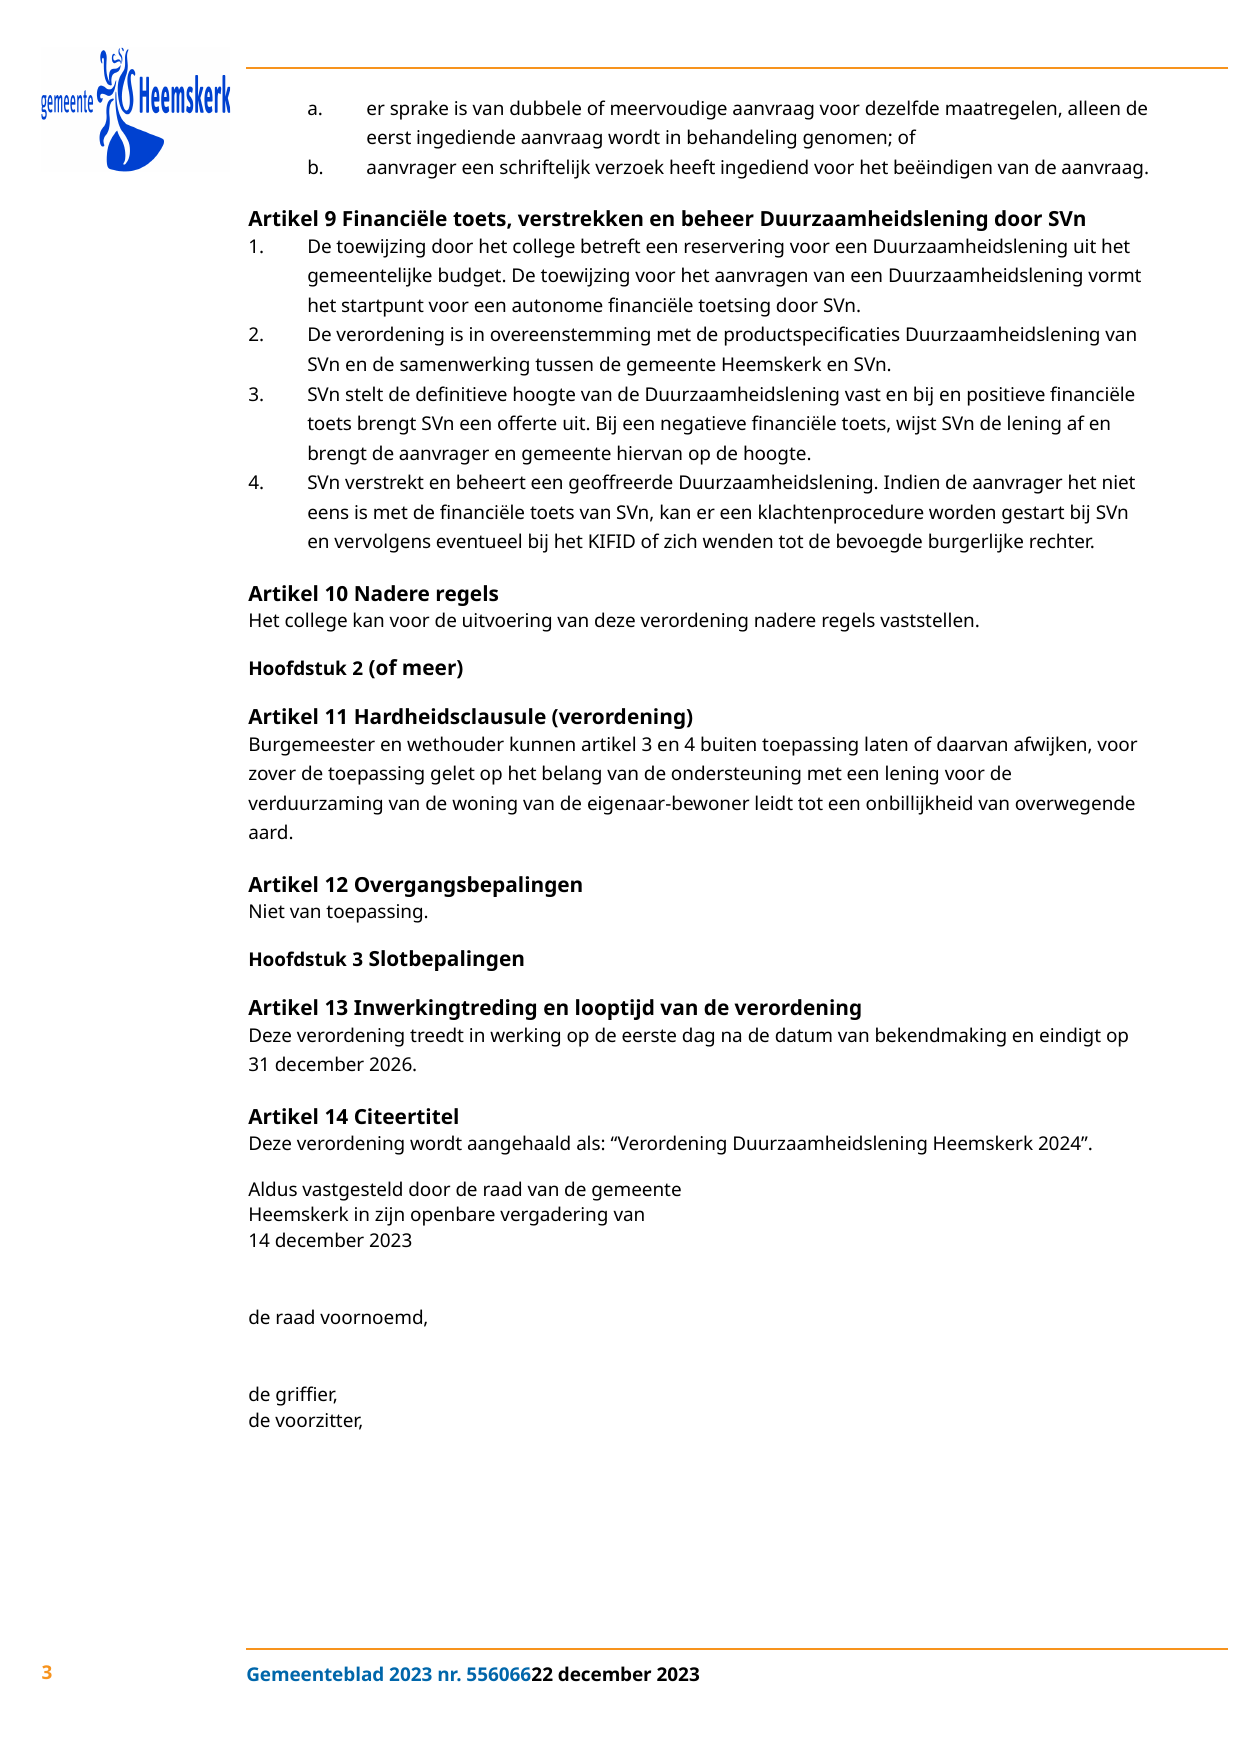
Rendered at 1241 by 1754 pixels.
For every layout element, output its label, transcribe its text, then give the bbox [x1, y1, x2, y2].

text Heemskerk in zijn openbare vergadering van [248, 1202, 1152, 1227]
text Artikel 10 Nadere regels [248, 579, 1152, 607]
text Niet van toepassing. [248, 898, 1152, 924]
list SVn verstrekt en beheert een geoffreerde Duurzaamheidslening. Indien de aanvrager het niet eens is met de financiële toets van SVn, kan er een klachtenprocedure worden gestart bij SVn en vervolgens eventueel bij het KIFID of zich wenden tot de bevoegde burgerlijke rechter. [248, 469, 1152, 554]
list De verordening is in overeenstemming met de productspecificaties Duurzaamheidslening van SVn en de samenwerking tussen de gemeente Heemskerk en SVn. [248, 322, 1152, 377]
text Het college kan voor de uitvoering van deze verordening nadere regels vaststellen. [248, 607, 1152, 633]
text Deze verordening wordt aangehaald als: “Verordening Duurzaamheidslening Heemskerk 2024”. [248, 1130, 1152, 1156]
text Aldus vastgesteld door de raad van de gemeente [248, 1176, 1152, 1202]
text Artikel 11 Hardheidsclausule (verordening) [248, 702, 1152, 731]
text Artikel 14 Citeertitel [248, 1102, 1152, 1130]
list SVn stelt de definitieve hoogte van de Duurzaamheidslening vast en bij en positieve financiële toets brengt SVn een offerte uit. Bij een negatieve financiële toets, wijst SVn de lening af en brengt de aanvrager en gemeente hiervan op de hoogte. [248, 381, 1152, 466]
list aanvrager een schriftelijk verzoek heeft ingediend voor het beëindigen van de aanvraag. [307, 154, 1152, 180]
list De toewijzing door het college betreft een reservering voor een Duurzaamheidslening uit het gemeentelijke budget. De toewijzing voor het aanvragen van een Duurzaamheidslening vormt het startpunt voor een autonome financiële toetsing door SVn. [248, 233, 1152, 318]
text Artikel 9 Financiële toets, verstrekken en beheer Duurzaamheidslening door SVn [248, 204, 1152, 233]
list er sprake is van dubbele of meervoudige aanvraag voor dezelfde maatregelen, alleen de eerst ingediende aanvraag wordt in behandeling genomen; of [307, 95, 1152, 150]
text Artikel 12 Overgangsbepalingen [248, 870, 1152, 898]
text 14 december 2023 [248, 1227, 1152, 1253]
text de griffier, [248, 1382, 1152, 1407]
text de voorzitter, [248, 1407, 1152, 1433]
text de raad voornoemd, [248, 1304, 1152, 1330]
text Deze verordening treedt in werking op de eerste dag na de datum van bekendmaking en eindigt op 31 december 2026. [248, 1022, 1152, 1077]
picture [41, 47, 231, 172]
text Artikel 13 Inwerkingtreding en looptijd van de verordening [248, 993, 1152, 1022]
text Hoofdstuk 3 Slotbepalingen [248, 944, 1152, 972]
text Hoofdstuk 2 (of meer) [248, 653, 1152, 682]
text Burgemeester en wethouder kunnen artikel 3 en 4 buiten toepassing laten of daarvan afwijken, voor zover de toepassing gelet op het belang van de ondersteuning met een lening voor de verduurzaming van de woning van de eigenaar-bewoner leidt tot een onbillijkheid van overwegende aard. [248, 731, 1152, 845]
